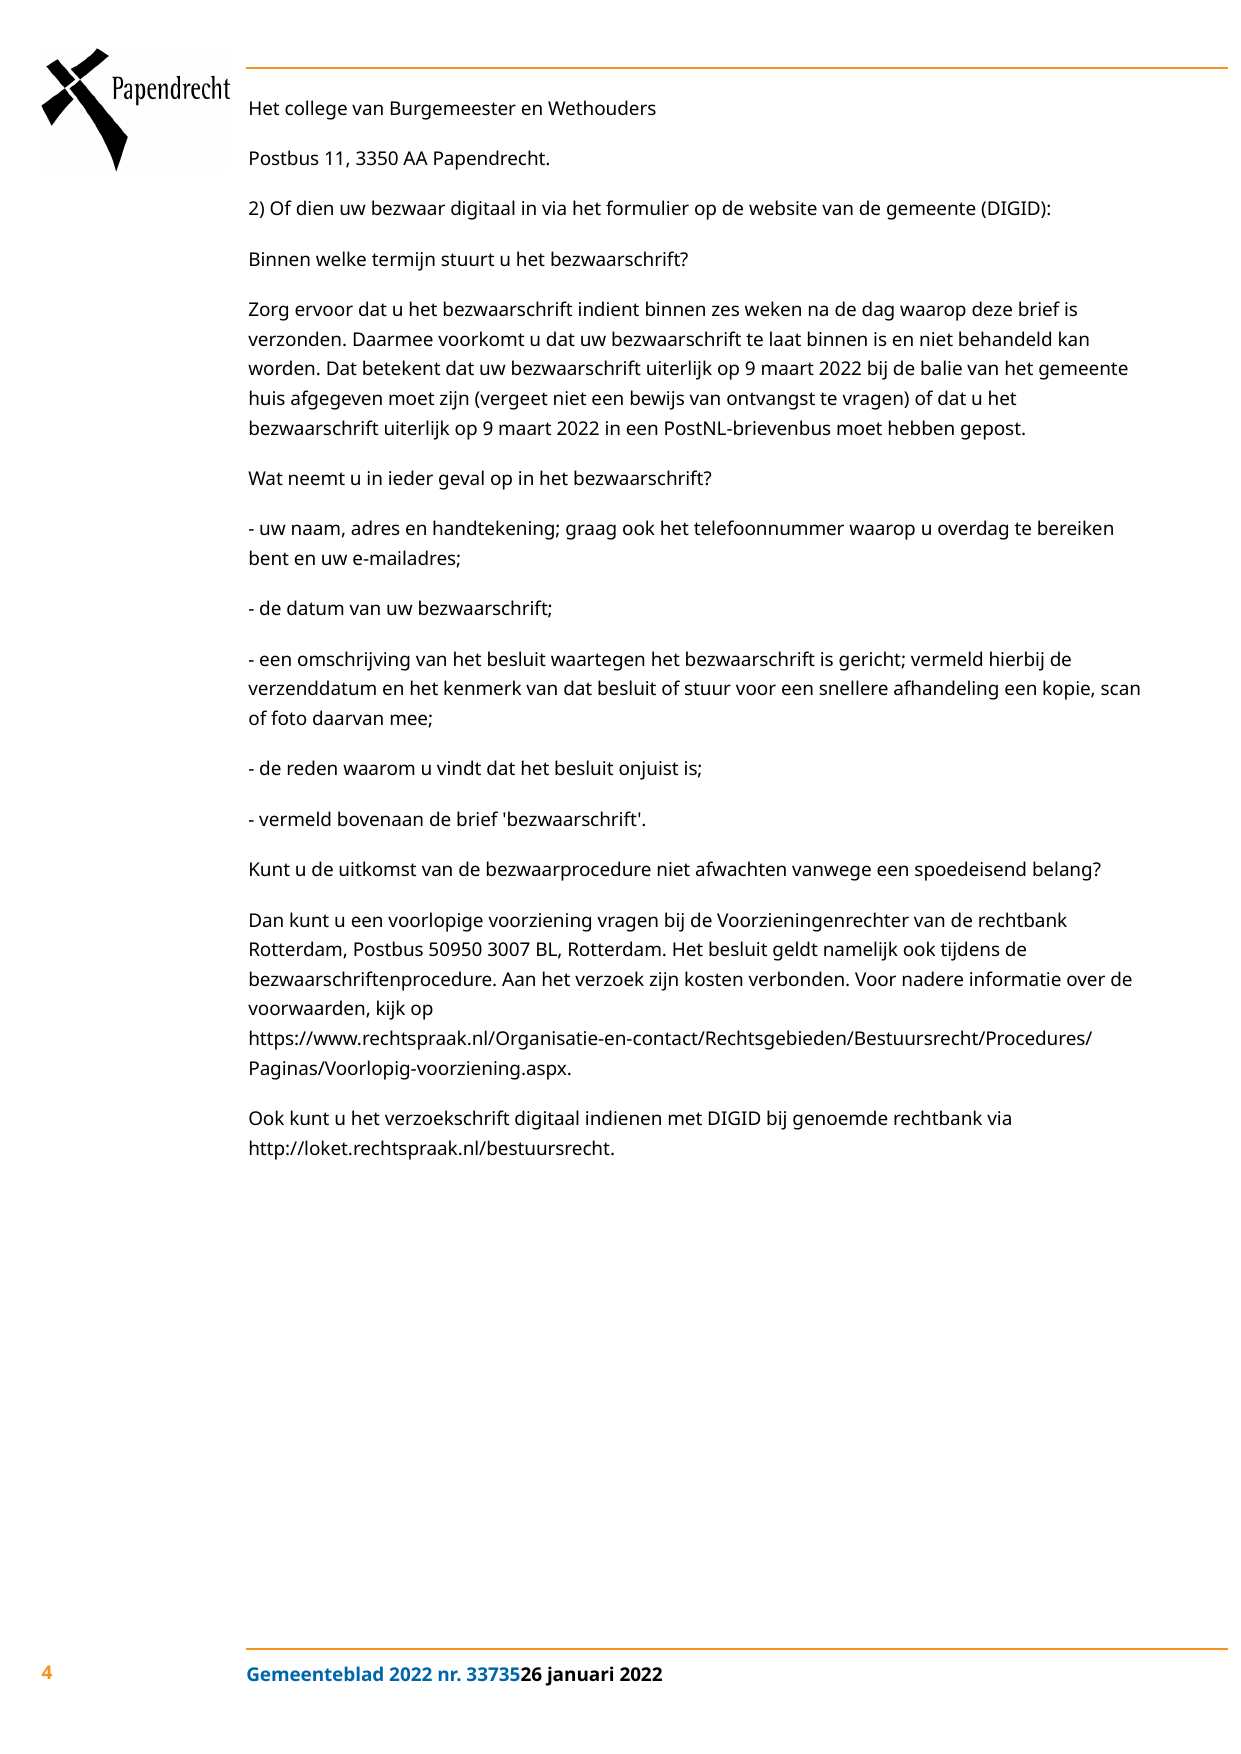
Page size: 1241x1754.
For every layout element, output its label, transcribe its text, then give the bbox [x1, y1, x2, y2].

text Binnen welke termijn stuurt u het bezwaarschrift? [248, 246, 1152, 272]
text Het college van Burgemeester en Wethouders [248, 95, 1152, 121]
text - de datum van uw bezwaarschrift; [248, 596, 1152, 621]
text - vermeld bovenaan de brief 'bezwaarschrift'. [248, 806, 1152, 832]
text Dan kunt u een voorlopige voorziening vragen bij de Voorzieningenrechter van de rechtbank Rotterdam, Postbus 50950 3007 BL, Rotterdam. Het besluit geldt namelijk ook tijdens de bezwaarschriftenprocedure. Aan het verzoek zijn kosten verbonden. Voor nadere informatie over de voorwaarden, kijk op https://www.rechtspraak.nl/Organisatie-en-contact/Rechtsgebieden/Bestuursrecht/Procedures/Paginas/Voorlopig-voorziening.aspx. [248, 907, 1152, 1081]
text 2) Of dien uw bezwaar digitaal in via het formulier op de website van de gemeente (DIGID): [248, 196, 1152, 221]
picture [41, 47, 231, 172]
text - uw naam, adres en handtekening; graag ook het telefoonnummer waarop u overdag te bereiken bent en uw e-mailadres; [248, 516, 1152, 571]
text Zorg ervoor dat u het bezwaarschrift indient binnen zes weken na de dag waarop deze brief is verzonden. Daarmee voorkomt u dat uw bezwaarschrift te laat binnen is en niet behandeld kan worden. Dat betekent dat uw bezwaarschrift uiterlijk op 9 maart 2022 bij de balie van het gemeente huis afgegeven moet zijn (vergeet niet een bewijs van ontvangst te vragen) of dat u het bezwaarschrift uiterlijk op 9 maart 2022 in een PostNL-brievenbus moet hebben gepost. [248, 296, 1152, 441]
text Wat neemt u in ieder geval op in het bezwaarschrift? [248, 465, 1152, 491]
text Ook kunt u het verzoekschrift digitaal indienen met DIGID bij genoemde rechtbank via http://loket.rechtspraak.nl/bestuursrecht. [248, 1105, 1152, 1161]
text - een omschrijving van het besluit waartegen het bezwaarschrift is gericht; vermeld hierbij de verzenddatum en het kenmerk van dat besluit of stuur voor een snellere afhandeling een kopie, scan of foto daarvan mee; [248, 646, 1152, 731]
text - de reden waarom u vindt dat het besluit onjuist is; [248, 756, 1152, 781]
text Postbus 11, 3350 AA Papendrecht. [248, 145, 1152, 171]
text Kunt u de uitkomst van de bezwaarprocedure niet afwachten vanwege een spoedeisend belang? [248, 856, 1152, 882]
